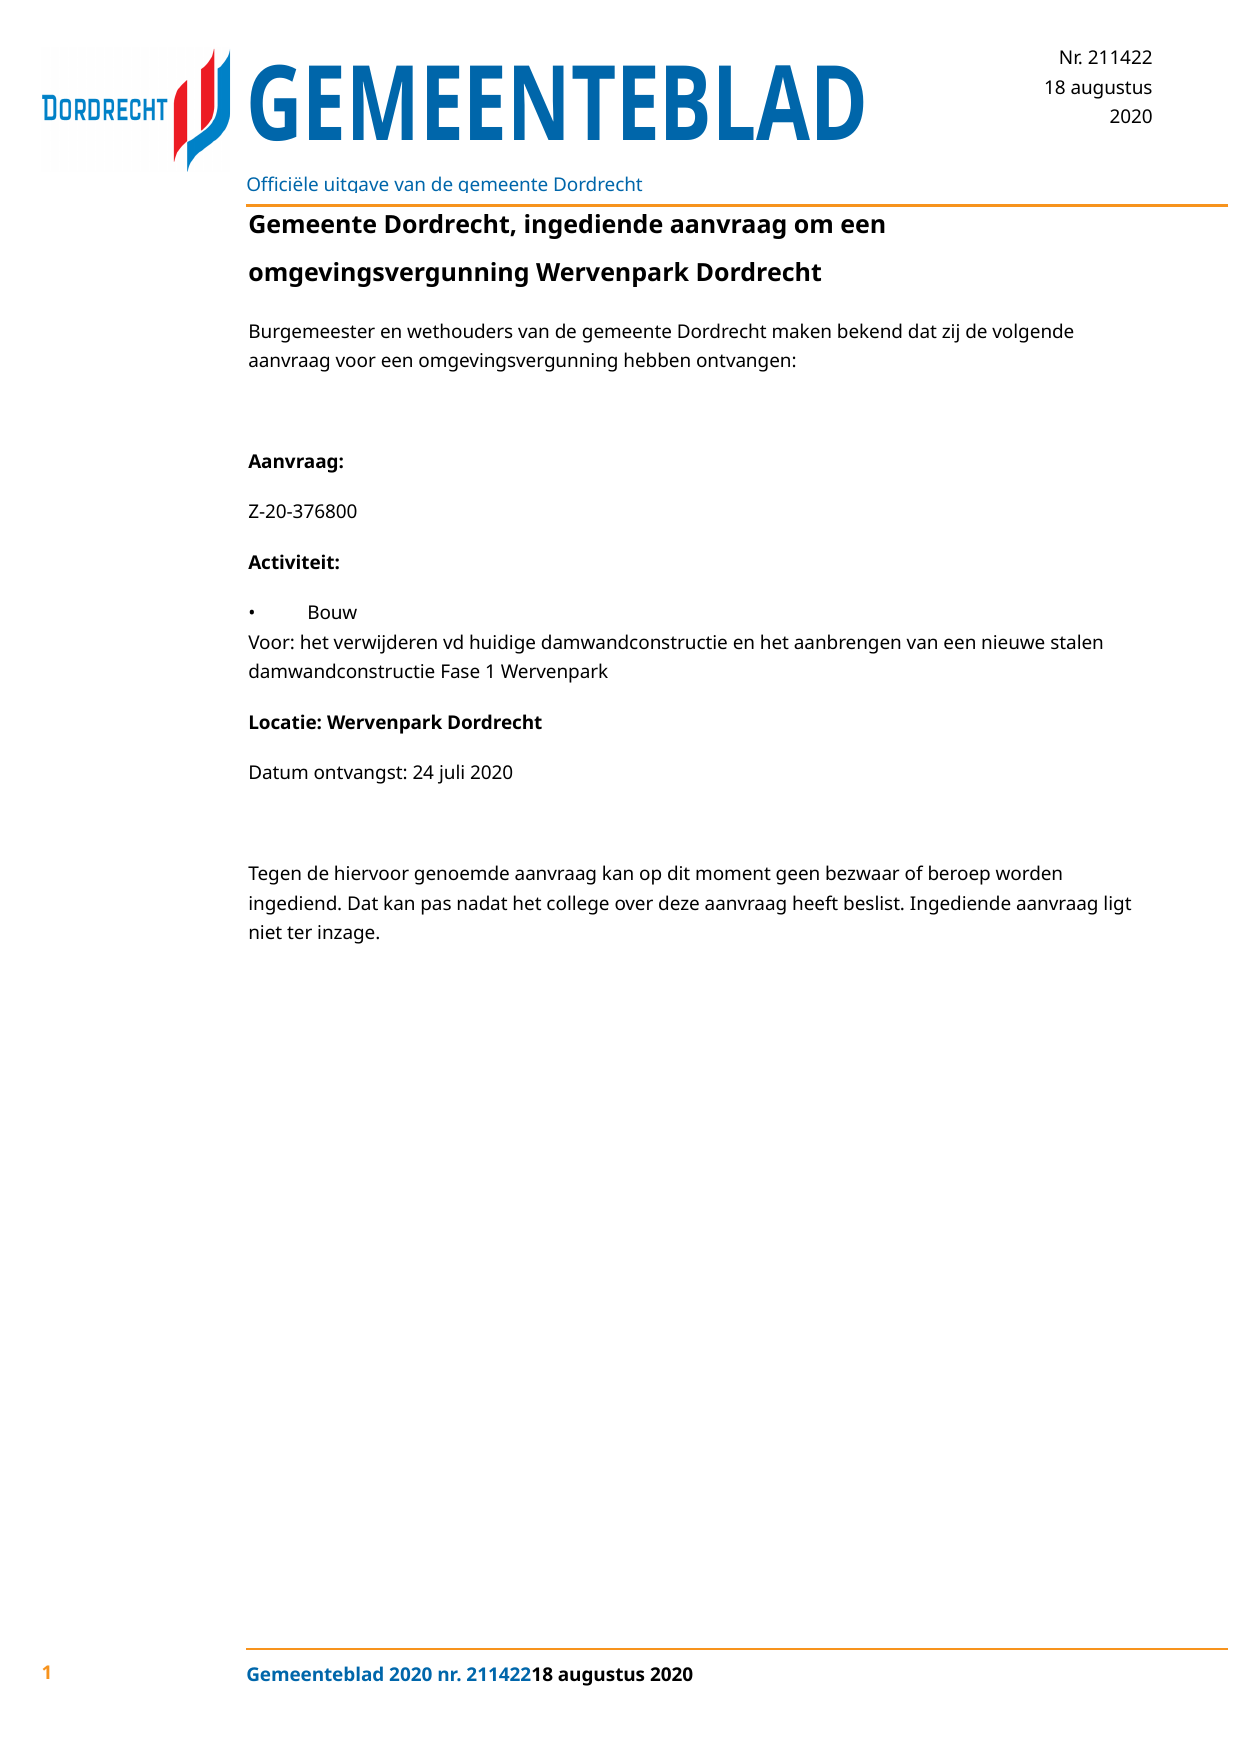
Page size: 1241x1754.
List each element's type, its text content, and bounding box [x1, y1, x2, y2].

text Voor: het verwijderen vd huidige damwandconstructie en het aanbrengen van een nieuwe stalen damwandconstructie Fase 1 Wervenpark [248, 629, 1152, 684]
text Gemeente Dordrecht, ingediende aanvraag om een omgevingsvergunning Wervenpark Dordrecht [248, 207, 1152, 288]
text Activiteit: [248, 549, 1152, 575]
text Tegen de hiervoor genoemde aanvraag kan op dit moment geen bezwaar of beroep worden ingediend. Dat kan pas nadat het college over deze aanvraag heeft beslist. Ingediende aanvraag ligt niet ter inzage. [248, 860, 1152, 945]
text Datum ontvangst: 24 juli 2020 [248, 759, 1152, 785]
text Aanvraag: [248, 448, 1152, 474]
text Z-20-376800 [248, 499, 1152, 524]
text Locatie: Wervenpark Dordrecht [248, 709, 1152, 735]
text Burgemeester en wethouders van de gemeente Dordrecht maken bekend dat zij de volgende aanvraag voor een omgevingsvergunning hebben ontvangen: [248, 318, 1152, 373]
picture [41, 47, 231, 172]
list Bouw [248, 599, 1152, 625]
